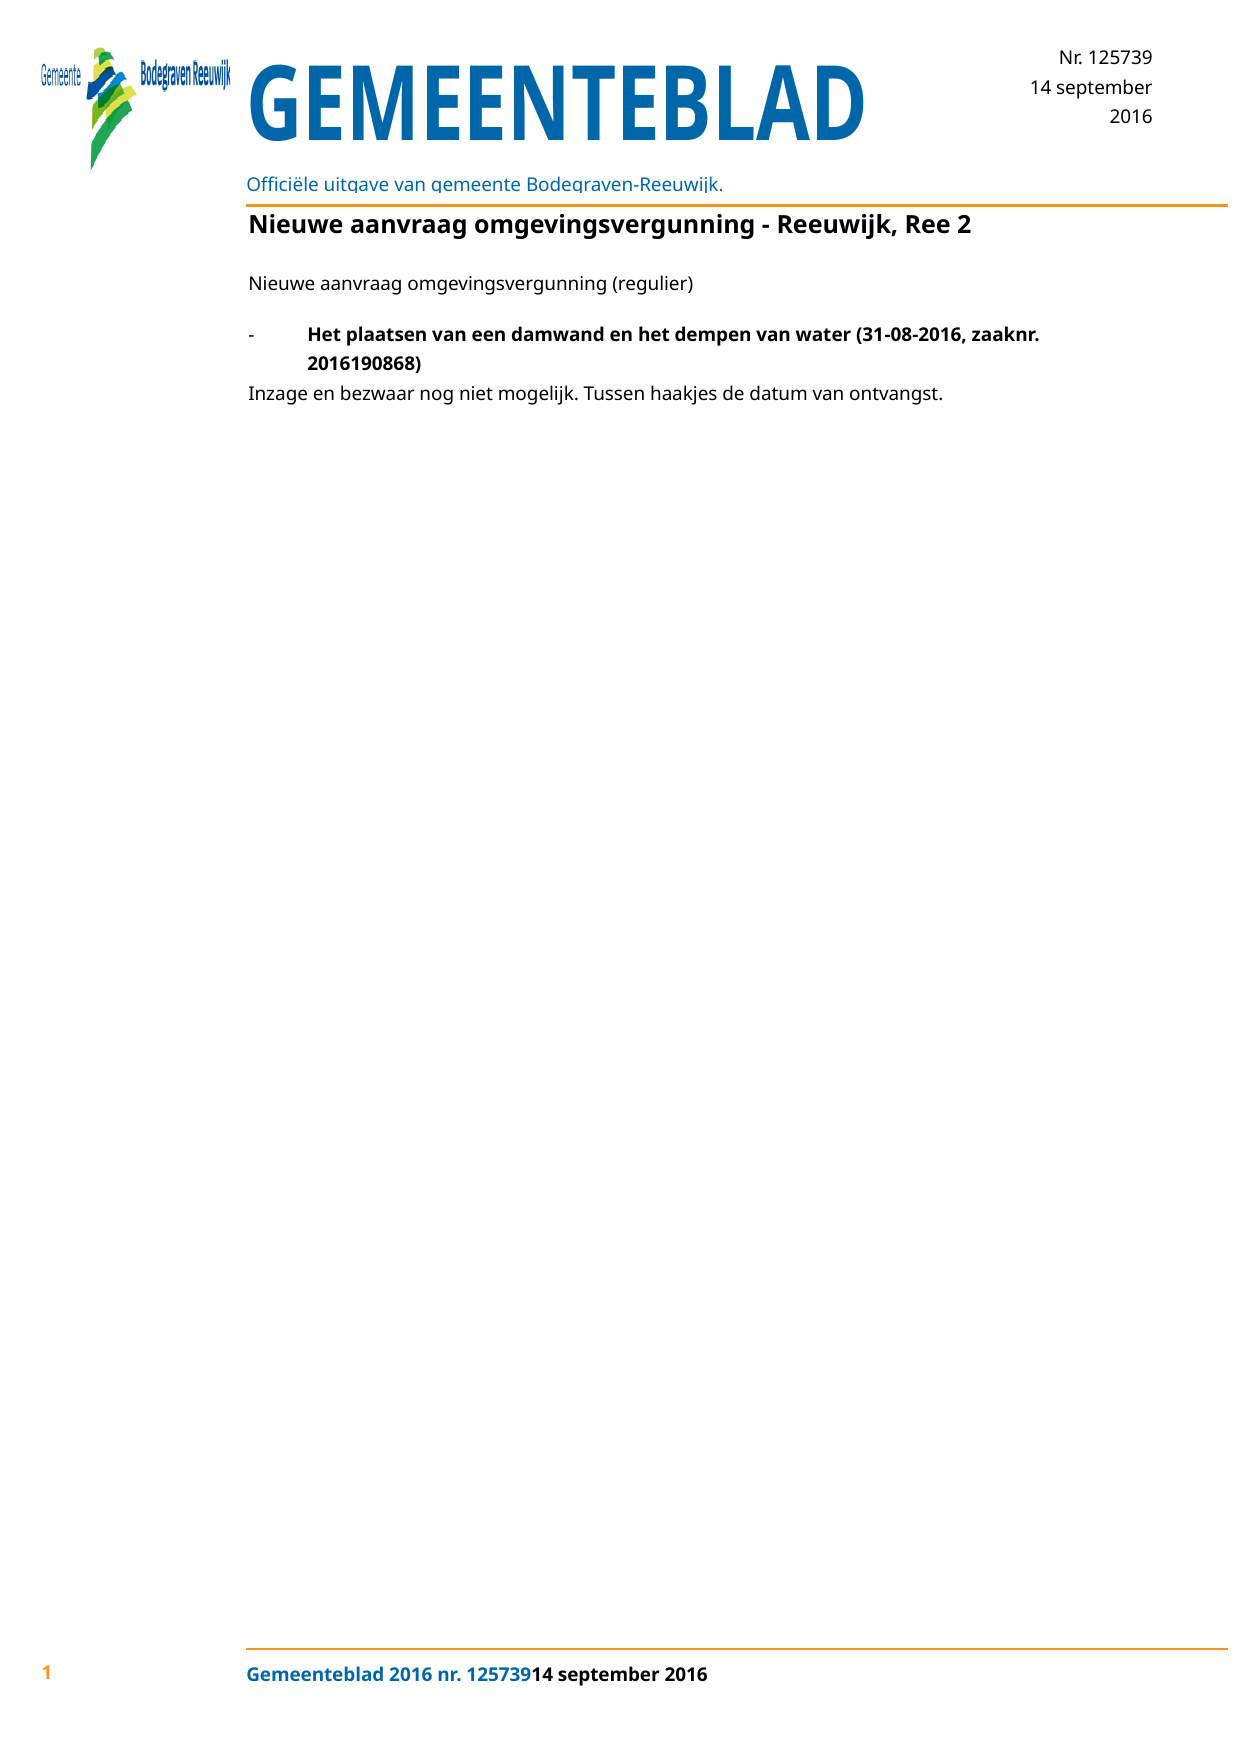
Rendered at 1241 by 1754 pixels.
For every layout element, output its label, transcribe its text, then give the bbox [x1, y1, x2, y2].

list Het plaatsen van een damwand en het dempen van water (31‑08‑2016, zaaknr. 2016190868) [248, 321, 1152, 376]
text Nieuwe aanvraag omgevingsvergunning - Reeuwijk, Ree 2 [248, 207, 1152, 241]
picture [41, 47, 231, 172]
text Nieuwe aanvraag omgevingsvergunning (regulier) [248, 270, 1152, 296]
text Inzage en bezwaar nog niet mogelijk. Tussen haakjes de datum van ontvangst. [248, 380, 1152, 406]
